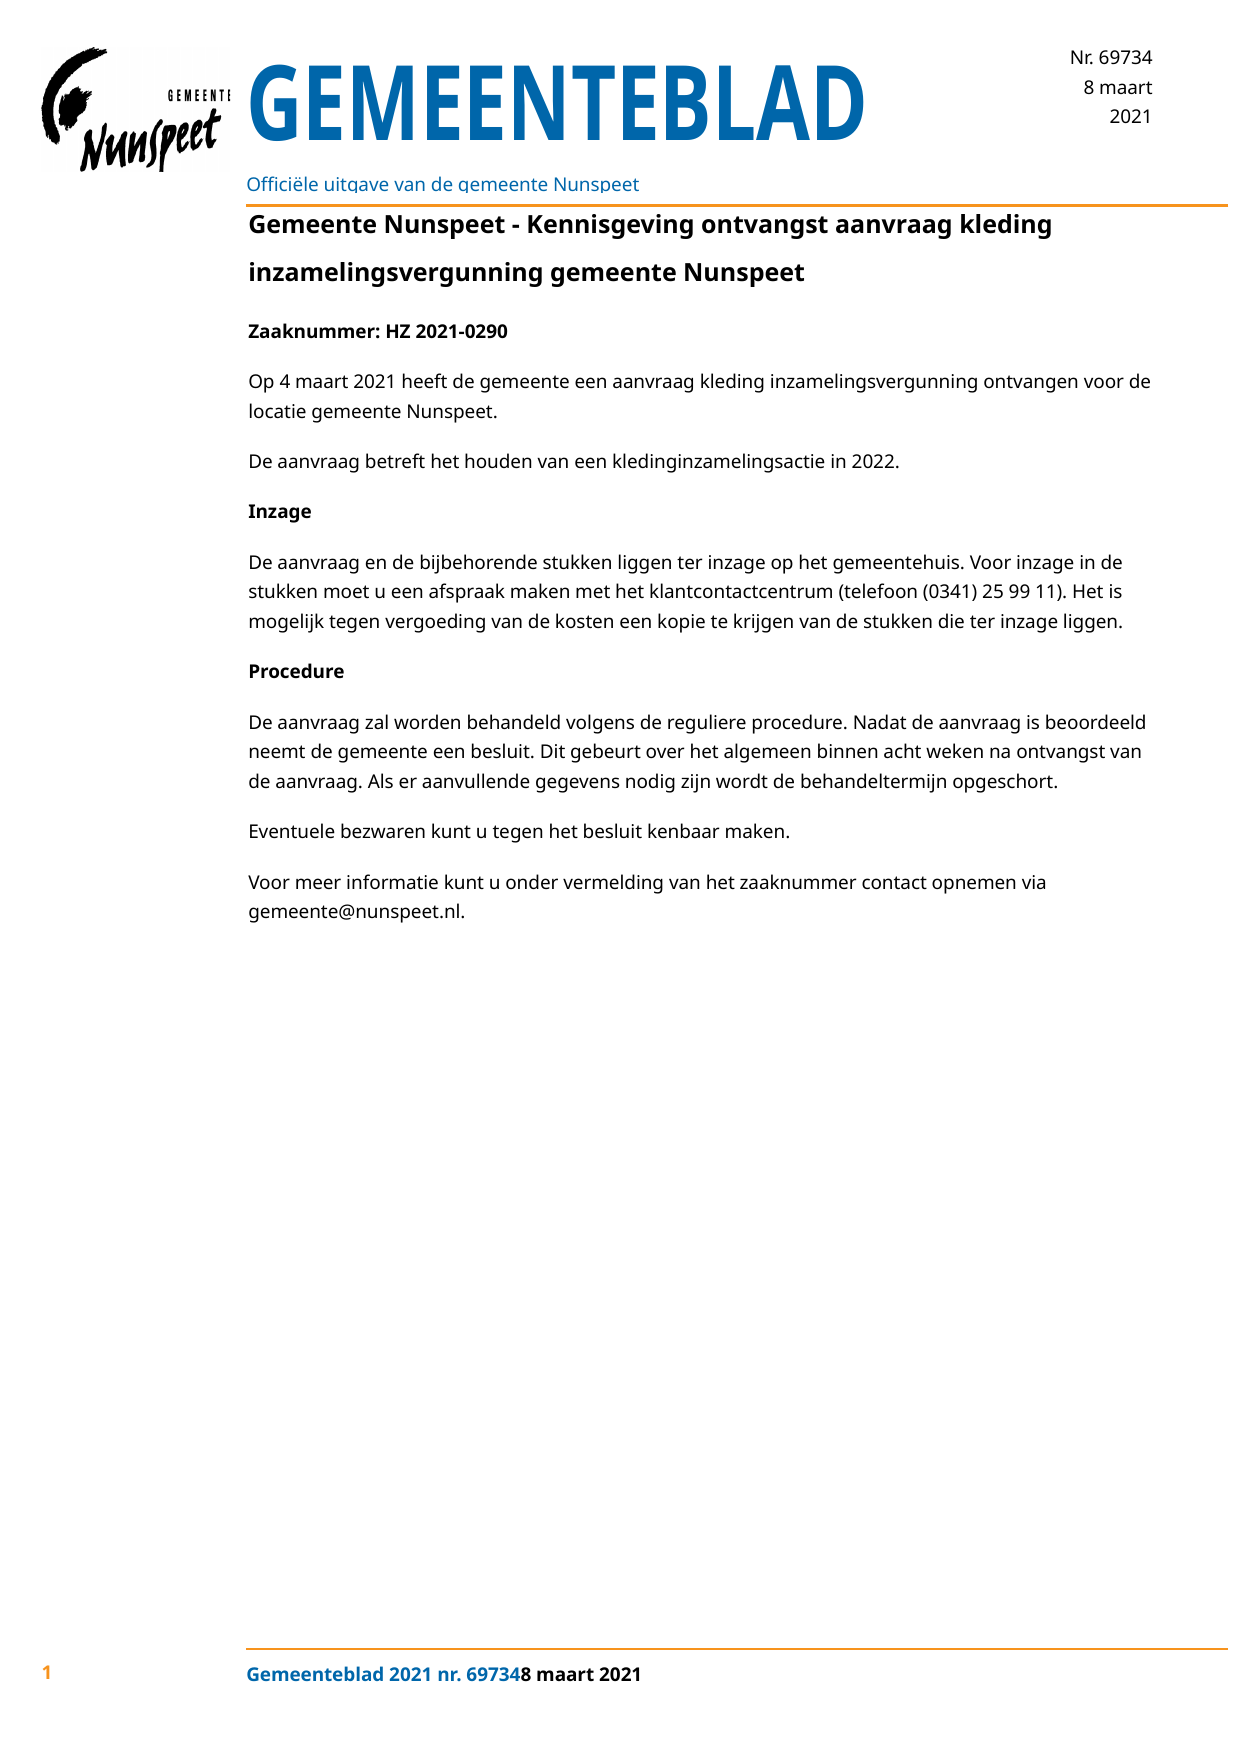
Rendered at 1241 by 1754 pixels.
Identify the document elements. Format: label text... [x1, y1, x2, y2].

text Zaaknummer: HZ 2021-0290 [248, 318, 1152, 344]
text Inzage [248, 499, 1152, 524]
text Eventuele bezwaren kunt u tegen het besluit kenbaar maken. [248, 819, 1152, 844]
text De aanvraag en de bijbehorende stukken liggen ter inzage op het gemeentehuis. Voor inzage in de stukken moet u een afspraak maken met het klantcontactcentrum (telefoon (0341) 25 99 11). Het is mogelijk tegen vergoeding van de kosten een kopie te krijgen van de stukken die ter inzage liggen. [248, 549, 1152, 634]
text Procedure [248, 659, 1152, 684]
text De aanvraag betreft het houden van een kledinginzamelingsactie in 2022. [248, 448, 1152, 474]
text De aanvraag zal worden behandeld volgens de reguliere procedure. Nadat de aanvraag is beoordeeld neemt de gemeente een besluit. Dit gebeurt over het algemeen binnen acht weken na ontvangst van de aanvraag. Als er aanvullende gegevens nodig zijn wordt de behandeltermijn opgeschort. [248, 709, 1152, 794]
text Gemeente Nunspeet - Kennisgeving ontvangst aanvraag kleding inzamelingsvergunning gemeente Nunspeet [248, 207, 1152, 288]
text Voor meer informatie kunt u onder vermelding van het zaaknummer contact opnemen via gemeente@nunspeet.nl. [248, 869, 1152, 924]
text Op 4 maart 2021 heeft de gemeente een aanvraag kleding inzamelingsvergunning ontvangen voor de locatie gemeente Nunspeet. [248, 368, 1152, 424]
picture [41, 47, 231, 172]
